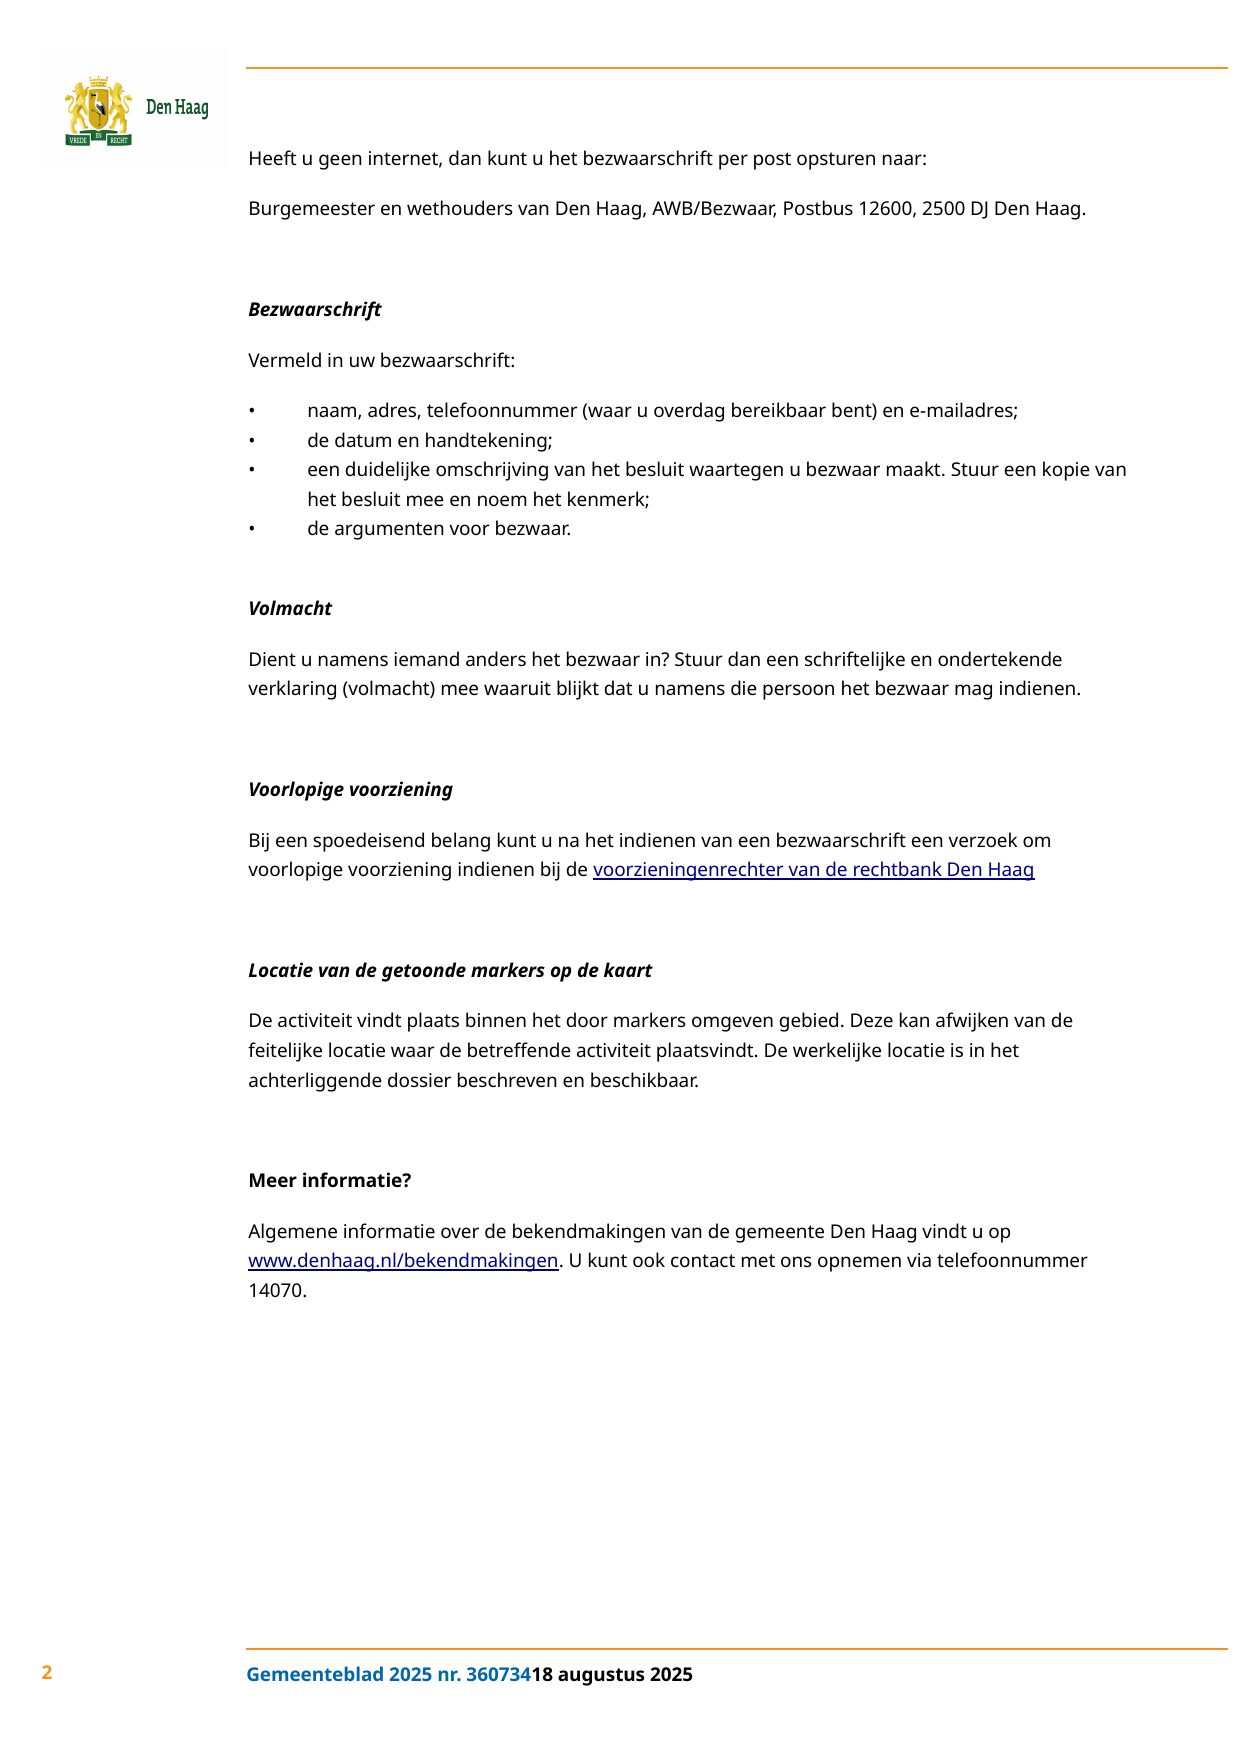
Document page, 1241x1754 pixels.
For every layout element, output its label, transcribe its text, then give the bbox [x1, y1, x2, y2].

text Burgemeester en wethouders van Den Haag, AWB/Bezwaar, Postbus 12600, 2500 DJ Den Haag. [248, 196, 1152, 221]
text Bij een spoedeisend belang kunt u na het indienen van een bezwaarschrift een verzoek om voorlopige voorziening indienen bij de voorzieningenrechter van de rechtbank Den Haag [248, 827, 1152, 882]
text Vermeld in uw bezwaarschrift: [248, 347, 1152, 373]
list de argumenten voor bezwaar. [248, 516, 1152, 541]
text Algemene informatie over de bekendmakingen van de gemeente Den Haag vindt u op www.denhaag.nl/bekendmakingen. U kunt ook contact met ons opnemen via telefoonnummer 14070. [248, 1218, 1152, 1303]
text Volmacht [248, 596, 1152, 621]
picture [41, 47, 231, 172]
text De activiteit vindt plaats binnen het door markers omgeven gebied. Deze kan afwijken van de feitelijke locatie waar de betreffende activiteit plaatsvindt. De werkelijke locatie is in het achterliggende dossier beschreven en beschikbaar. [248, 1008, 1152, 1093]
text Bezwaarschrift [248, 296, 1152, 322]
list een duidelijke omschrijving van het besluit waartegen u bezwaar maakt. Stuur een kopie van het besluit mee en noem het kenmerk; [248, 456, 1152, 512]
text Dient u namens iemand anders het bezwaar in? Stuur dan een schriftelijke en ondertekende verklaring (volmacht) mee waaruit blijkt dat u namens die persoon het bezwaar mag indienen. [248, 646, 1152, 701]
text Heeft u geen internet, dan kunt u het bezwaarschrift per post opsturen naar: [248, 145, 1152, 171]
list naam, adres, telefoonnummer (waar u overdag bereikbaar bent) en e-mailadres; [248, 397, 1152, 423]
text Meer informatie? [248, 1168, 1152, 1193]
list de datum en handtekening; [248, 427, 1152, 453]
text Voorlopige voorziening [248, 776, 1152, 802]
text Locatie van de getoonde markers op de kaart [248, 957, 1152, 983]
